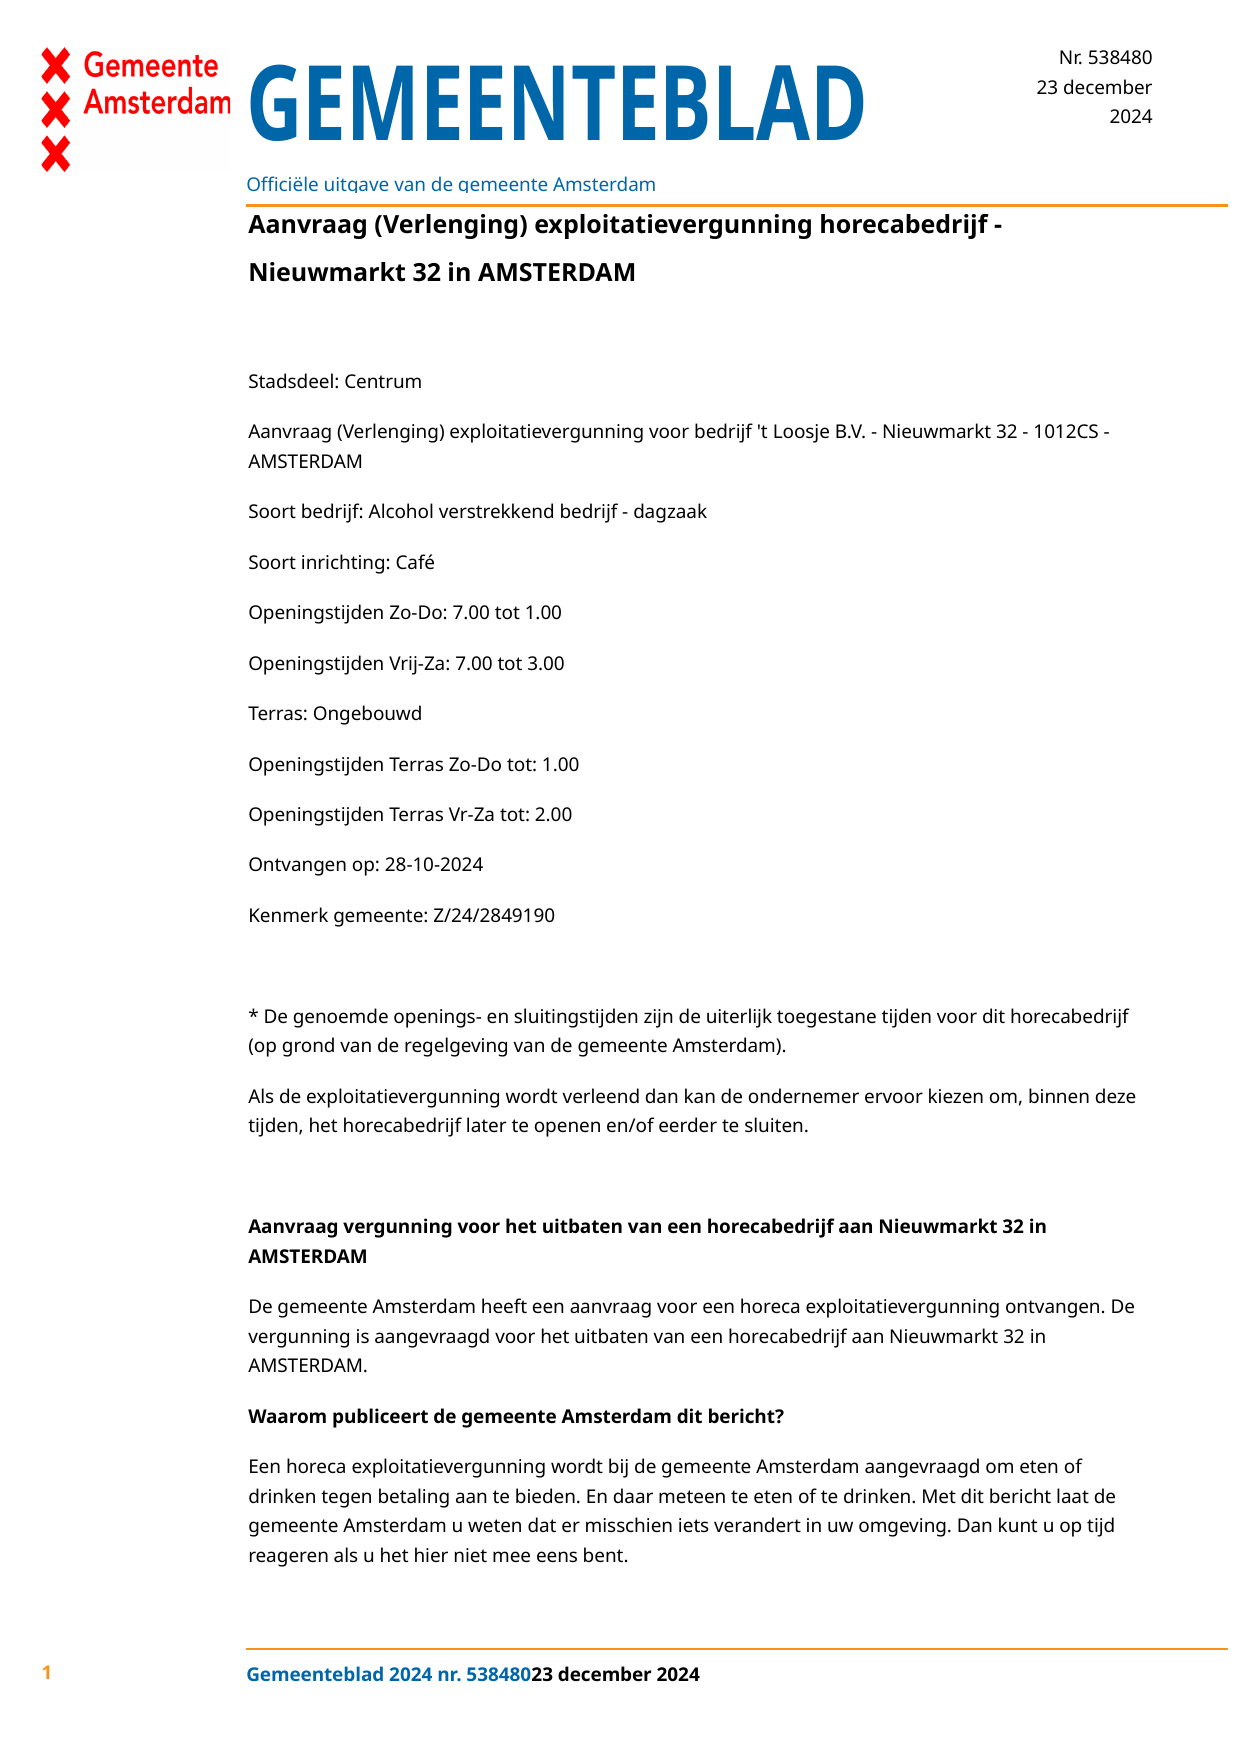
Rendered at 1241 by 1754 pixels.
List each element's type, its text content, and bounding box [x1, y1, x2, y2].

text Terras: Ongebouwd [248, 700, 1152, 726]
text Kenmerk gemeente: Z/24/2849190 [248, 902, 1152, 928]
text Aanvraag vergunning voor het uitbaten van een horecabedrijf aan Nieuwmarkt 32 in AMSTERDAM [248, 1213, 1152, 1269]
text Als de exploitatievergunning wordt verleend dan kan de ondernemer ervoor kiezen om, binnen deze tijden, het horecabedrijf later te openen en/of eerder te sluiten. [248, 1083, 1152, 1138]
text Aanvraag (Verlenging) exploitatievergunning horecabedrijf - Nieuwmarkt 32 in AMSTERDAM [248, 207, 1152, 288]
text Openingstijden Vrij-Za: 7.00 tot 3.00 [248, 650, 1152, 676]
text Openingstijden Terras Vr-Za tot: 2.00 [248, 801, 1152, 827]
text Openingstijden Terras Zo-Do tot: 1.00 [248, 751, 1152, 777]
picture [41, 47, 231, 172]
text Stadsdeel: Centrum [248, 368, 1152, 394]
text Aanvraag (Verlenging) exploitatievergunning voor bedrijf 't Loosje B.V. - Nieuwmarkt 32 - 1012CS - AMSTERDAM [248, 419, 1152, 474]
text Openingstijden Zo-Do: 7.00 tot 1.00 [248, 599, 1152, 625]
text Waarom publiceert de gemeente Amsterdam dit bericht? [248, 1403, 1152, 1429]
text Een horeca exploitatievergunning wordt bij de gemeente Amsterdam aangevraagd om eten of drinken tegen betaling aan te bieden. En daar meteen te eten of te drinken. Met dit bericht laat de gemeente Amsterdam u weten dat er misschien iets verandert in uw omgeving. Dan kunt u op tijd reageren als u het hier niet mee eens bent. [248, 1453, 1152, 1568]
text Ontvangen op: 28-10-2024 [248, 852, 1152, 877]
text Soort bedrijf: Alcohol verstrekkend bedrijf - dagzaak [248, 499, 1152, 524]
text * De genoemde openings- en sluitingstijden zijn de uiterlijk toegestane tijden voor dit horecabedrijf (op grond van de regelgeving van de gemeente Amsterdam). [248, 1003, 1152, 1058]
text De gemeente Amsterdam heeft een aanvraag voor een horeca exploitatievergunning ontvangen. De vergunning is aangevraagd voor het uitbaten van een horecabedrijf aan Nieuwmarkt 32 in AMSTERDAM. [248, 1293, 1152, 1378]
text Soort inrichting: Café [248, 549, 1152, 575]
